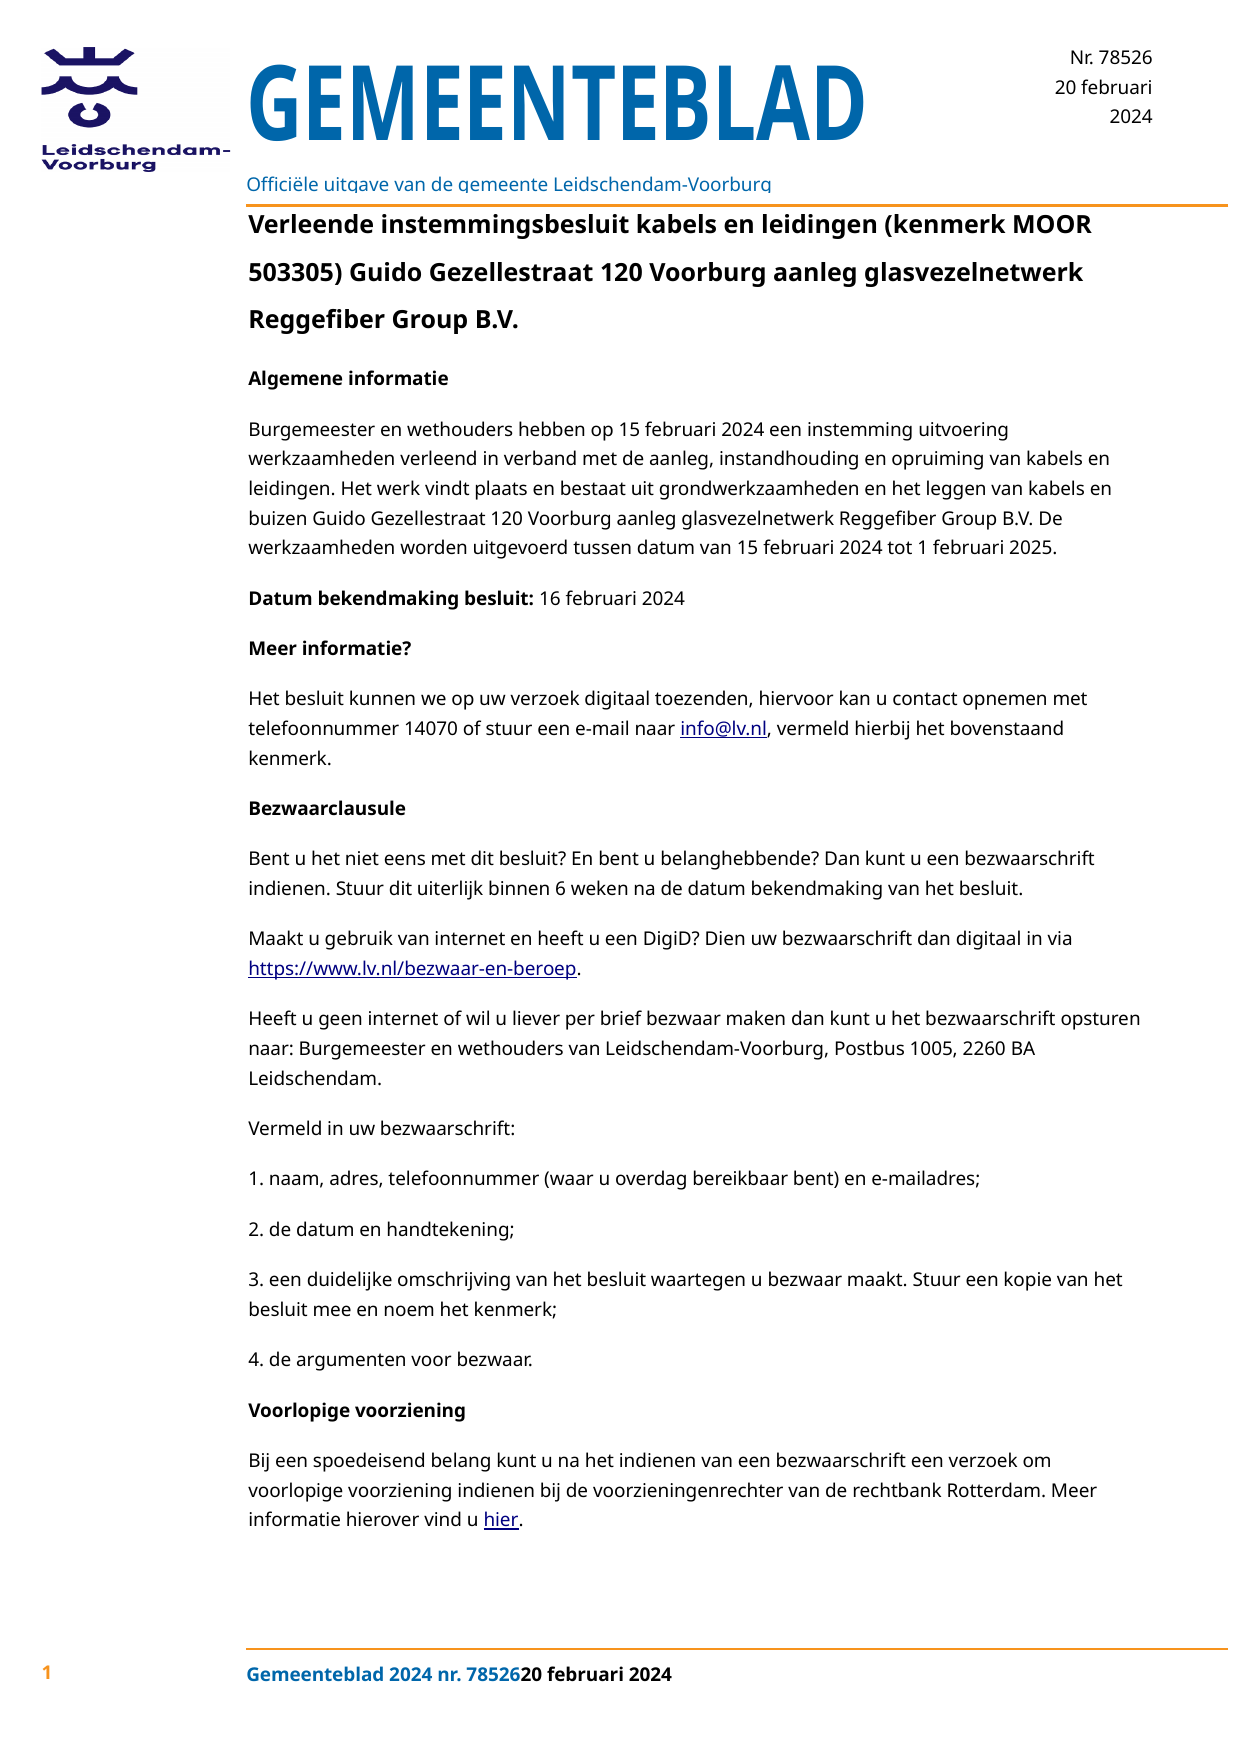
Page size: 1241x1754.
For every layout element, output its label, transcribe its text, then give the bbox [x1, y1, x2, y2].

text Verleende instemmingsbesluit kabels en leidingen (kenmerk MOOR 503305) Guido Gezellestraat 120 Voorburg aanleg glasvezelnetwerk Reggefiber Group B.V. [248, 207, 1152, 336]
text Bij een spoedeisend belang kunt u na het indienen van een bezwaarschrift een verzoek om voorlopige voorziening indienen bij de voorzieningenrechter van de rechtbank Rotterdam. Meer informatie hierover vind u hier. [248, 1447, 1152, 1532]
text Meer informatie? [248, 635, 1152, 661]
text Maakt u gebruik van internet en heeft u een DigiD? Dien uw bezwaarschrift dan digitaal in via https://www.lv.nl/bezwaar-en-beroep. [248, 926, 1152, 981]
text Voorlopige voorziening [248, 1397, 1152, 1422]
text Heeft u geen internet of wil u liever per brief bezwaar maken dan kunt u het bezwaarschrift opsturen naar: Burgemeester en wethouders van Leidschendam-Voorburg, Postbus 1005, 2260 BA Leidschendam. [248, 1006, 1152, 1090]
text Vermeld in uw bezwaarschrift: [248, 1115, 1152, 1141]
text 3. een duidelijke omschrijving van het besluit waartegen u bezwaar maakt. Stuur een kopie van het besluit mee en noem het kenmerk; [248, 1266, 1152, 1322]
text Het besluit kunnen we op uw verzoek digitaal toezenden, hiervoor kan u contact opnemen met telefoonnummer 14070 of stuur een e-mail naar info@lv.nl, vermeld hierbij het bovenstaand kenmerk. [248, 686, 1152, 770]
text Burgemeester en wethouders hebben op 15 februari 2024 een instemming uitvoering werkzaamheden verleend in verband met de aanleg, instandhouding en opruiming van kabels en leidingen. Het werk vindt plaats en bestaat uit grondwerkzaamheden en het leggen van kabels en buizen Guido Gezellestraat 120 Voorburg aanleg glasvezelnetwerk Reggefiber Group B.V. De werkzaamheden worden uitgevoerd tussen datum van 15 februari 2024 tot 1 februari 2025. [248, 416, 1152, 560]
text 1. naam, adres, telefoonnummer (waar u overdag bereikbaar bent) en e-mailadres; [248, 1166, 1152, 1191]
text Datum bekendmaking besluit: 16 februari 2024 [248, 585, 1152, 610]
text 2. de datum en handtekening; [248, 1216, 1152, 1242]
text Bent u het niet eens met dit besluit? En bent u belanghebbende? Dan kunt u een bezwaarschrift indienen. Stuur dit uiterlijk binnen 6 weken na de datum bekendmaking van het besluit. [248, 846, 1152, 901]
picture [41, 47, 231, 172]
text 4. de argumenten voor bezwaar. [248, 1346, 1152, 1372]
text Algemene informatie [248, 366, 1152, 391]
text Bezwaarclausule [248, 795, 1152, 821]
